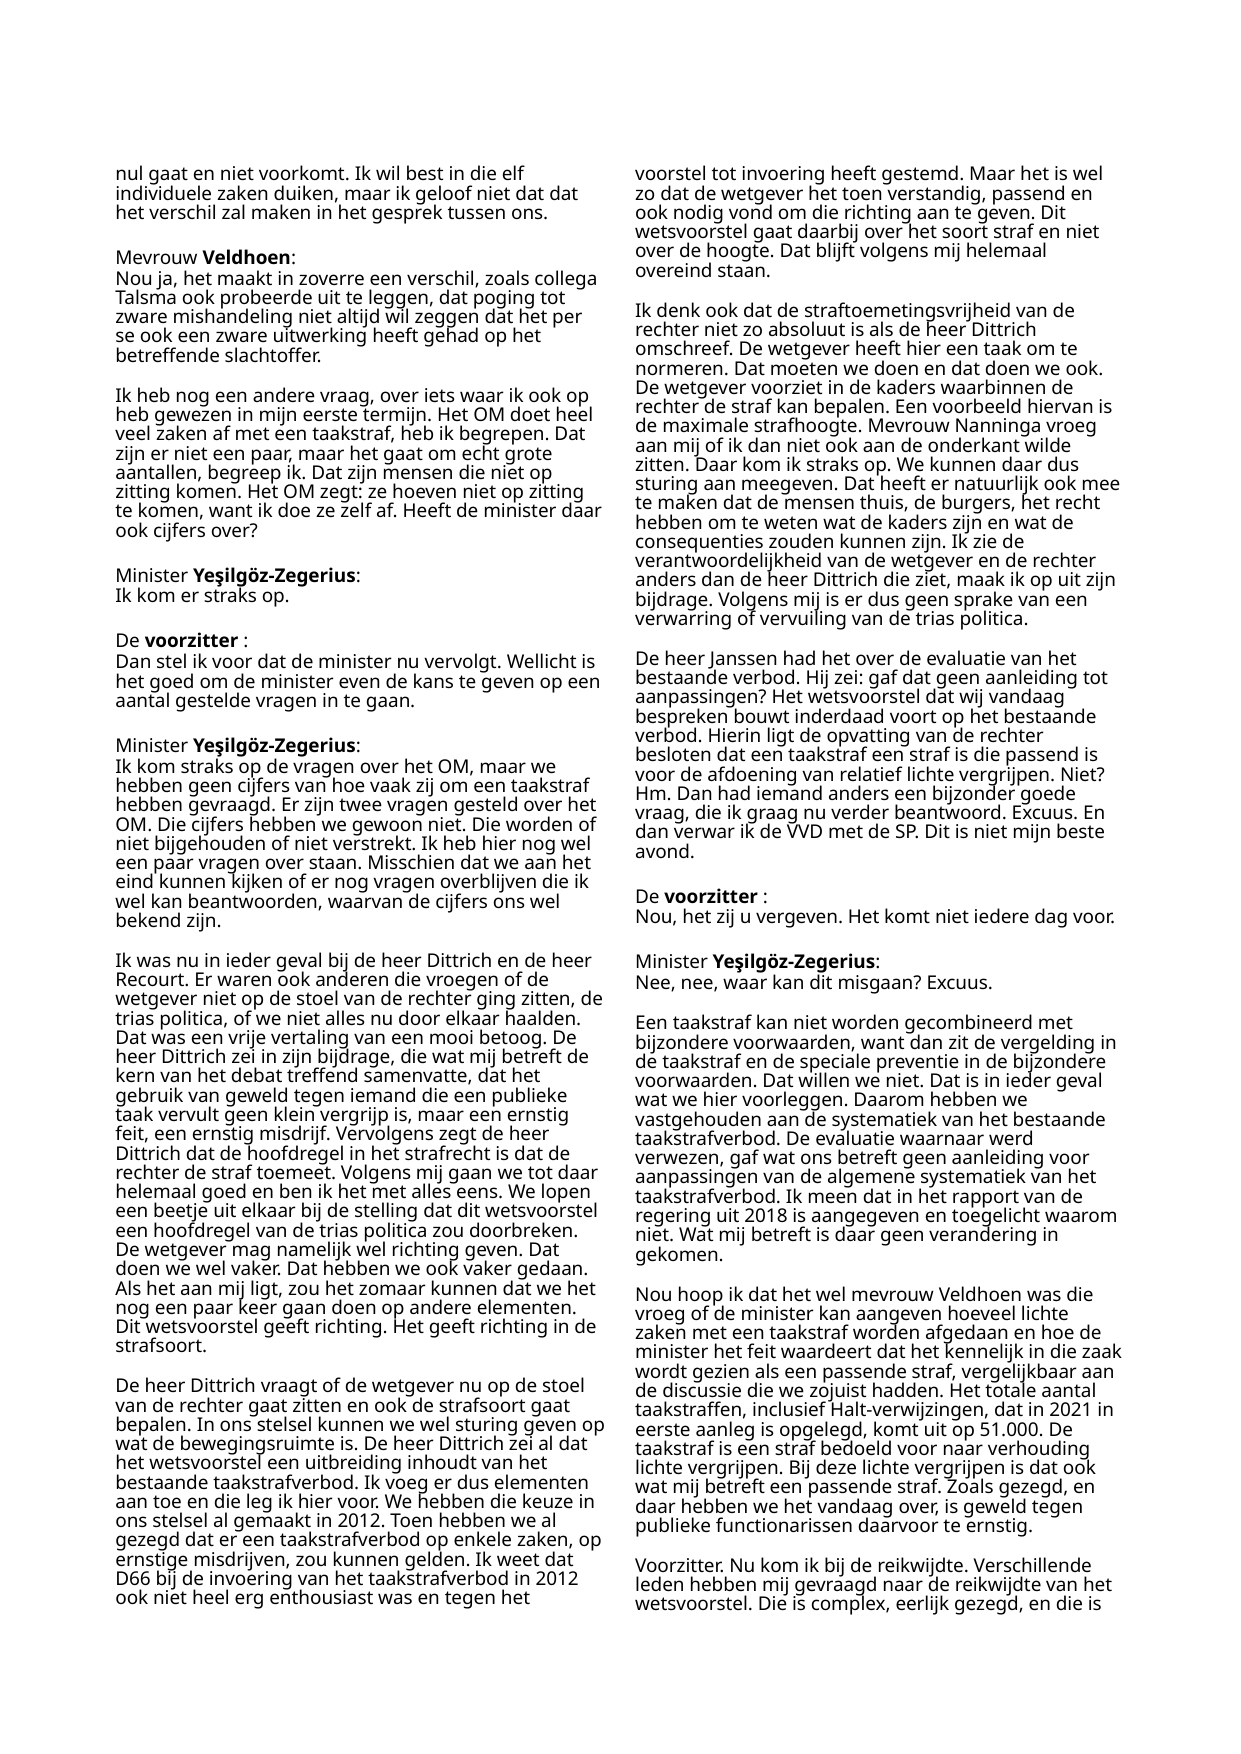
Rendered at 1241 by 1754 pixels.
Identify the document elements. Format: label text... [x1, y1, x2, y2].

text Ik kom er straks op. [115, 587, 605, 607]
text nul gaat en niet voorkomt. Ik wil best in die elf individuele zaken duiken, maar ik geloof niet dat dat het verschil zal maken in het gesprek tussen ons. [115, 165, 605, 223]
text De heer Dittrich vraagt of de wetgever nu op de stoel van de rechter gaat zitten en ook de strafsoort gaat bepalen. In ons stelsel kunnen we wel sturing geven op wat de bewegingsruimte is. De heer Dittrich zei al dat het wetsvoorstel een uitbreiding inhoudt van het bestaande taakstrafverbod. Ik voeg er dus elementen aan toe en die leg ik hier voor. We hebben die keuze in ons stelsel al gemaakt in 2012. Toen hebben we al gezegd dat er een taakstrafverbod op enkele zaken, op ernstige misdrijven, zou kunnen gelden. Ik weet dat D66 bij de invoering van het taakstrafverbod in 2012 ook niet heel erg enthousiast was en tegen het [115, 1377, 605, 1608]
text Ik heb nog een andere vraag, over iets waar ik ook op heb gewezen in mijn eerste termijn. Het OM doet heel veel zaken af met een taakstraf, heb ik begrepen. Dat zijn er niet een paar, maar het gaat om echt grote aantallen, begreep ik. Dat zijn mensen die niet op zitting komen. Het OM zegt: ze hoeven niet op zitting te komen, want ik doe ze zelf af. Heeft de minister daar ook cijfers over? [115, 387, 605, 541]
text Mevrouw Veldhoen: [115, 244, 605, 270]
text Voorzitter. Nu kom ik bij de reikwijdte. Verschillende leden hebben mij gevraagd naar de reikwijdte van het wetsvoorstel. Die is complex, eerlijk gezegd, en die is [635, 1557, 1125, 1615]
text Ik denk ook dat de straftoemetingsvrijheid van de rechter niet zo absoluut is als de heer Dittrich omschreef. De wetgever heeft hier een taak om te normeren. Dat moeten we doen en dat doen we ook. De wetgever voorziet in de kaders waarbinnen de rechter de straf kan bepalen. Een voorbeeld hiervan is de maximale strafhoogte. Mevrouw Nanninga vroeg aan mij of ik dan niet ook aan de onderkant wilde zitten. Daar kom ik straks op. We kunnen daar dus sturing aan meegeven. Dat heeft er natuurlijk ook mee te maken dat de mensen thuis, de burgers, het recht hebben om te weten wat de kaders zijn en wat de consequenties zouden kunnen zijn. Ik zie de verantwoordelijkheid van de wetgever en de rechter anders dan de heer Dittrich die ziet, maak ik op uit zijn bijdrage. Volgens mij is er dus geen sprake van een verwarring of vervuiling van de trias politica. [635, 302, 1125, 629]
text Nou ja, het maakt in zoverre een verschil, zoals collega Talsma ook probeerde uit te leggen, dat poging tot zware mishandeling niet altijd wil zeggen dat het per se ook een zware uitwerking heeft gehad op het betreffende slachtoffer. [115, 270, 605, 366]
text Minister Yeşilgöz-Zegerius: [115, 732, 605, 758]
text Ik kom straks op de vragen over het OM, maar we hebben geen cijfers van hoe vaak zij om een taakstraf hebben gevraagd. Er zijn twee vragen gesteld over het OM. Die cijfers hebben we gewoon niet. Die worden of niet bijgehouden of niet verstrekt. Ik heb hier nog wel een paar vragen over staan. Misschien dat we aan het eind kunnen kijken of er nog vragen overblijven die ik wel kan beantwoorden, waarvan de cijfers ons wel bekend zijn. [115, 758, 605, 931]
text Nou, het zij u vergeven. Het komt niet iedere dag voor. [635, 908, 1125, 928]
text Een taakstraf kan niet worden gecombineerd met bijzondere voorwaarden, want dan zit de vergelding in de taakstraf en de speciale preventie in de bijzondere voorwaarden. Dat willen we niet. Dat is in ieder geval wat we hier voorleggen. Daarom hebben we vastgehouden aan de systematiek van het bestaande taakstrafverbod. De evaluatie waarnaar werd verwezen, gaf wat ons betreft geen aanleiding voor aanpassingen van de algemene systematiek van het taakstrafverbod. Ik meen dat in het rapport van de regering uit 2018 is aangegeven en toegelicht waarom niet. Wat mij betreft is daar geen verandering in gekomen. [635, 1014, 1125, 1265]
text Ik was nu in ieder geval bij de heer Dittrich en de heer Recourt. Er waren ook anderen die vroegen of de wetgever niet op de stoel van de rechter ging zitten, de trias politica, of we niet alles nu door elkaar haalden. Dat was een vrije vertaling van een mooi betoog. De heer Dittrich zei in zijn bijdrage, die wat mij betreft de kern van het debat treffend samenvatte, dat het gebruik van geweld tegen iemand die een publieke taak vervult geen klein vergrijp is, maar een ernstig feit, een ernstig misdrijf. Vervolgens zegt de heer Dittrich dat de hoofdregel in het strafrecht is dat de rechter de straf toemeet. Volgens mij gaan we tot daar helemaal goed en ben ik het met alles eens. We lopen een beetje uit elkaar bij de stelling dat dit wetsvoorstel een hoofdregel van de trias politica zou doorbreken. De wetgever mag namelijk wel richting geven. Dat doen we wel vaker. Dat hebben we ook vaker gedaan. Als het aan mij ligt, zou het zomaar kunnen dat we het nog een paar keer gaan doen op andere elementen. Dit wetsvoorstel geeft richting. Het geeft richting in de strafsoort. [115, 952, 605, 1357]
text De heer Janssen had het over de evaluatie van het bestaande verbod. Hij zei: gaf dat geen aanleiding tot aanpassingen? Het wetsvoorstel dat wij vandaag bespreken bouwt inderdaad voort op het bestaande verbod. Hierin ligt de opvatting van de rechter besloten dat een taakstraf een straf is die passend is voor de afdoening van relatief lichte vergrijpen. Niet? Hm. Dan had iemand anders een bijzonder goede vraag, die ik graag nu verder beantwoord. Excuus. En dan verwar ik de VVD met de SP. Dit is niet mijn beste avond. [635, 650, 1125, 862]
text De voorzitter : [115, 628, 605, 653]
text Nee, nee, waar kan dit misgaan? Excuus. [635, 974, 1125, 994]
text voorstel tot invoering heeft gestemd. Maar het is wel zo dat de wetgever het toen verstandig, passend en ook nodig vond om die richting aan te geven. Dit wetsvoorstel gaat daarbij over het soort straf en niet over de hoogte. Dat blijft volgens mij helemaal overeind staan. [635, 165, 1125, 281]
text De voorzitter : [635, 883, 1125, 908]
text Dan stel ik voor dat de minister nu vervolgt. Wellicht is het goed om de minister even de kans te geven op een aantal gestelde vragen in te gaan. [115, 653, 605, 711]
text Nou hoop ik dat het wel mevrouw Veldhoen was die vroeg of de minister kan aangeven hoeveel lichte zaken met een taakstraf worden afgedaan en hoe de minister het feit waardeert dat het kennelijk in die zaak wordt gezien als een passende straf, vergelijkbaar aan de discussie die we zojuist hadden. Het totale aantal taakstraffen, inclusief Halt-verwijzingen, dat in 2021 in eerste aanleg is opgelegd, komt uit op 51.000. De taakstraf is een straf bedoeld voor naar verhouding lichte vergrijpen. Bij deze lichte vergrijpen is dat ook wat mij betreft een passende straf. Zoals gezegd, en daar hebben we het vandaag over, is geweld tegen publieke functionarissen daarvoor te ernstig. [635, 1286, 1125, 1536]
text Minister Yeşilgöz-Zegerius: [635, 949, 1125, 974]
text Minister Yeşilgöz-Zegerius: [115, 562, 605, 587]
